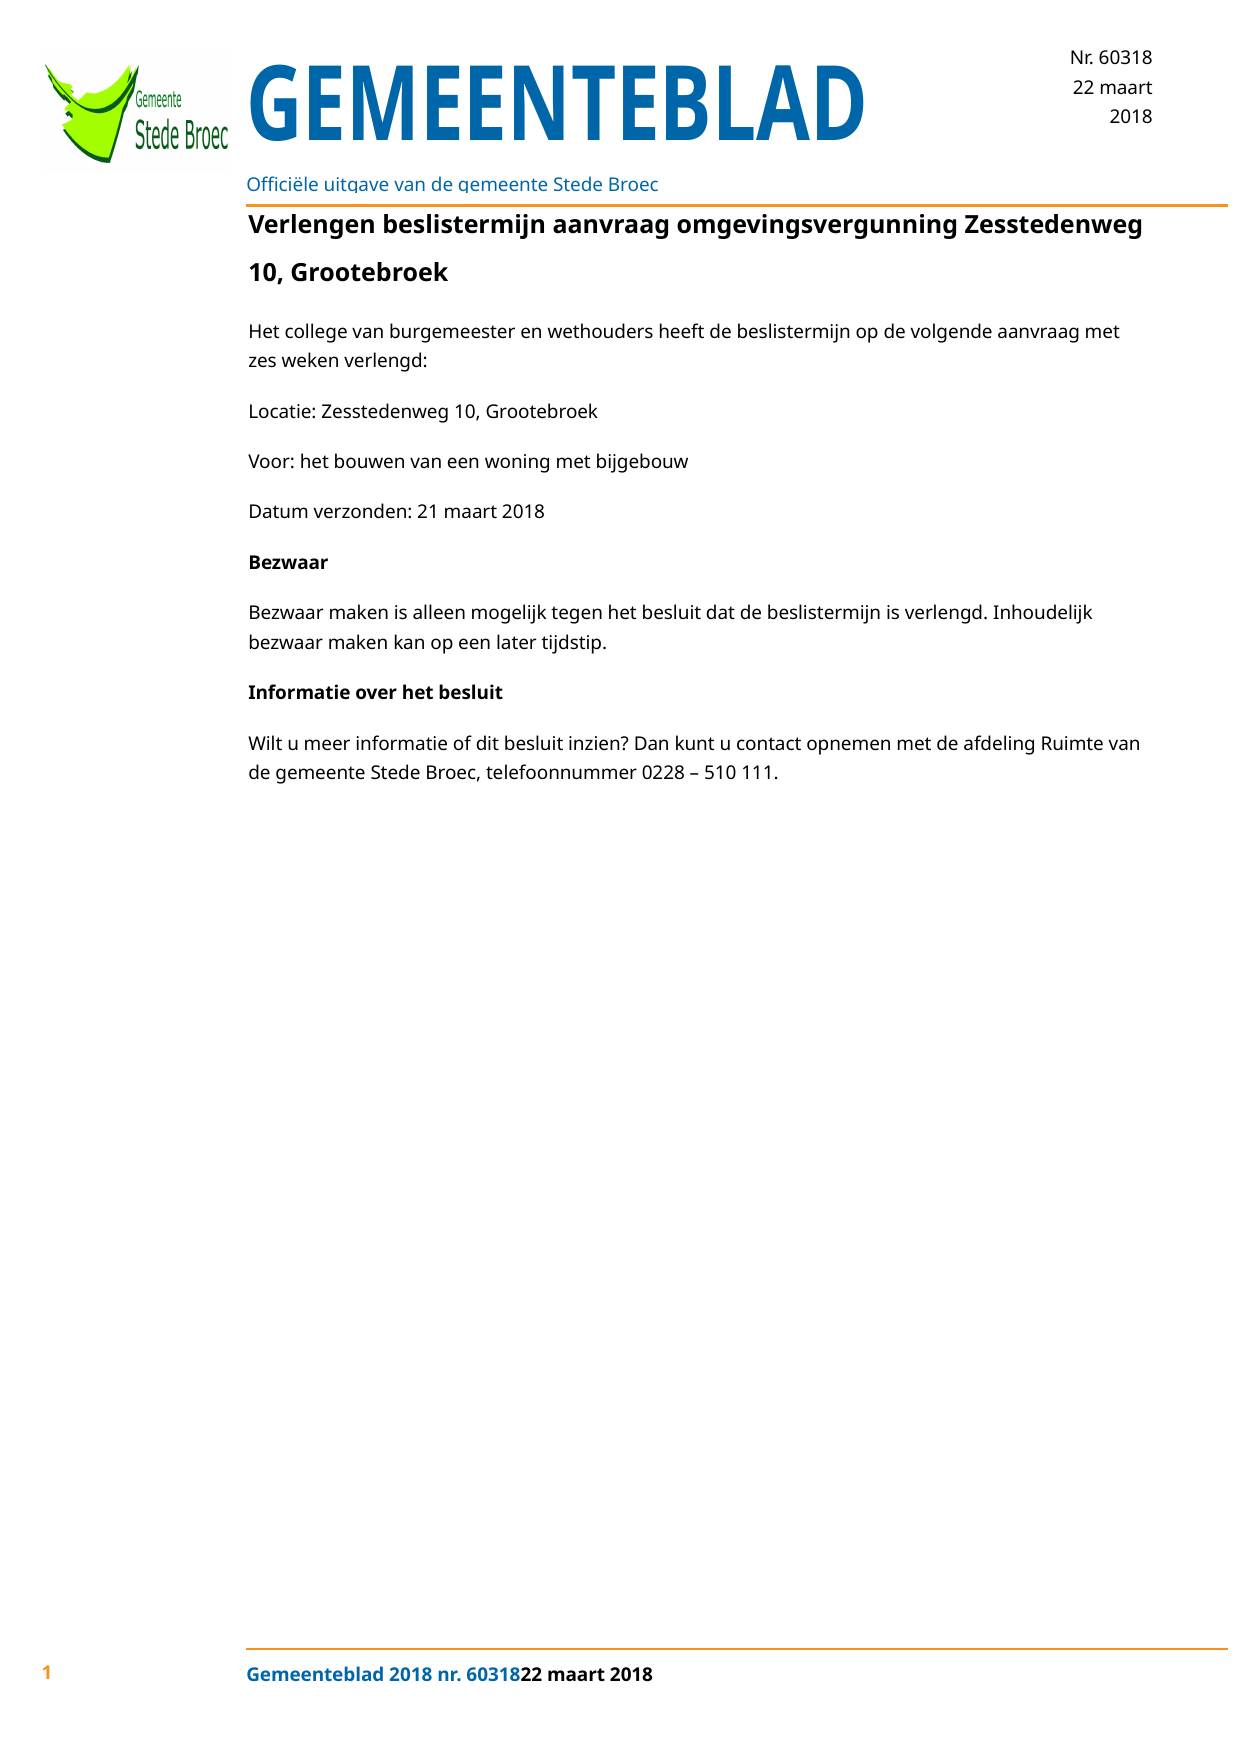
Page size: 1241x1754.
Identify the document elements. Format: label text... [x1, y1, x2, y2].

text Verlengen beslistermijn aanvraag omgevingsvergunning Zesstedenweg 10, Grootebroek [248, 207, 1152, 288]
text Voor: het bouwen van een woning met bijgebouw [248, 448, 1152, 474]
text Bezwaar maken is alleen mogelijk tegen het besluit dat de beslistermijn is verlengd. Inhoudelijk bezwaar maken kan op een later tijdstip. [248, 599, 1152, 655]
picture [41, 47, 231, 172]
text Bezwaar [248, 549, 1152, 575]
text Het college van burgemeester en wethouders heeft de beslistermijn op de volgende aanvraag met zes weken verlengd: [248, 318, 1152, 373]
text Wilt u meer informatie of dit besluit inzien? Dan kunt u contact opnemen met de afdeling Ruimte van de gemeente Stede Broec, telefoonnummer 0228 – 510 111. [248, 730, 1152, 785]
text Datum verzonden: 21 maart 2018 [248, 499, 1152, 524]
text Locatie: Zesstedenweg 10, Grootebroek [248, 398, 1152, 424]
text Informatie over het besluit [248, 679, 1152, 705]
